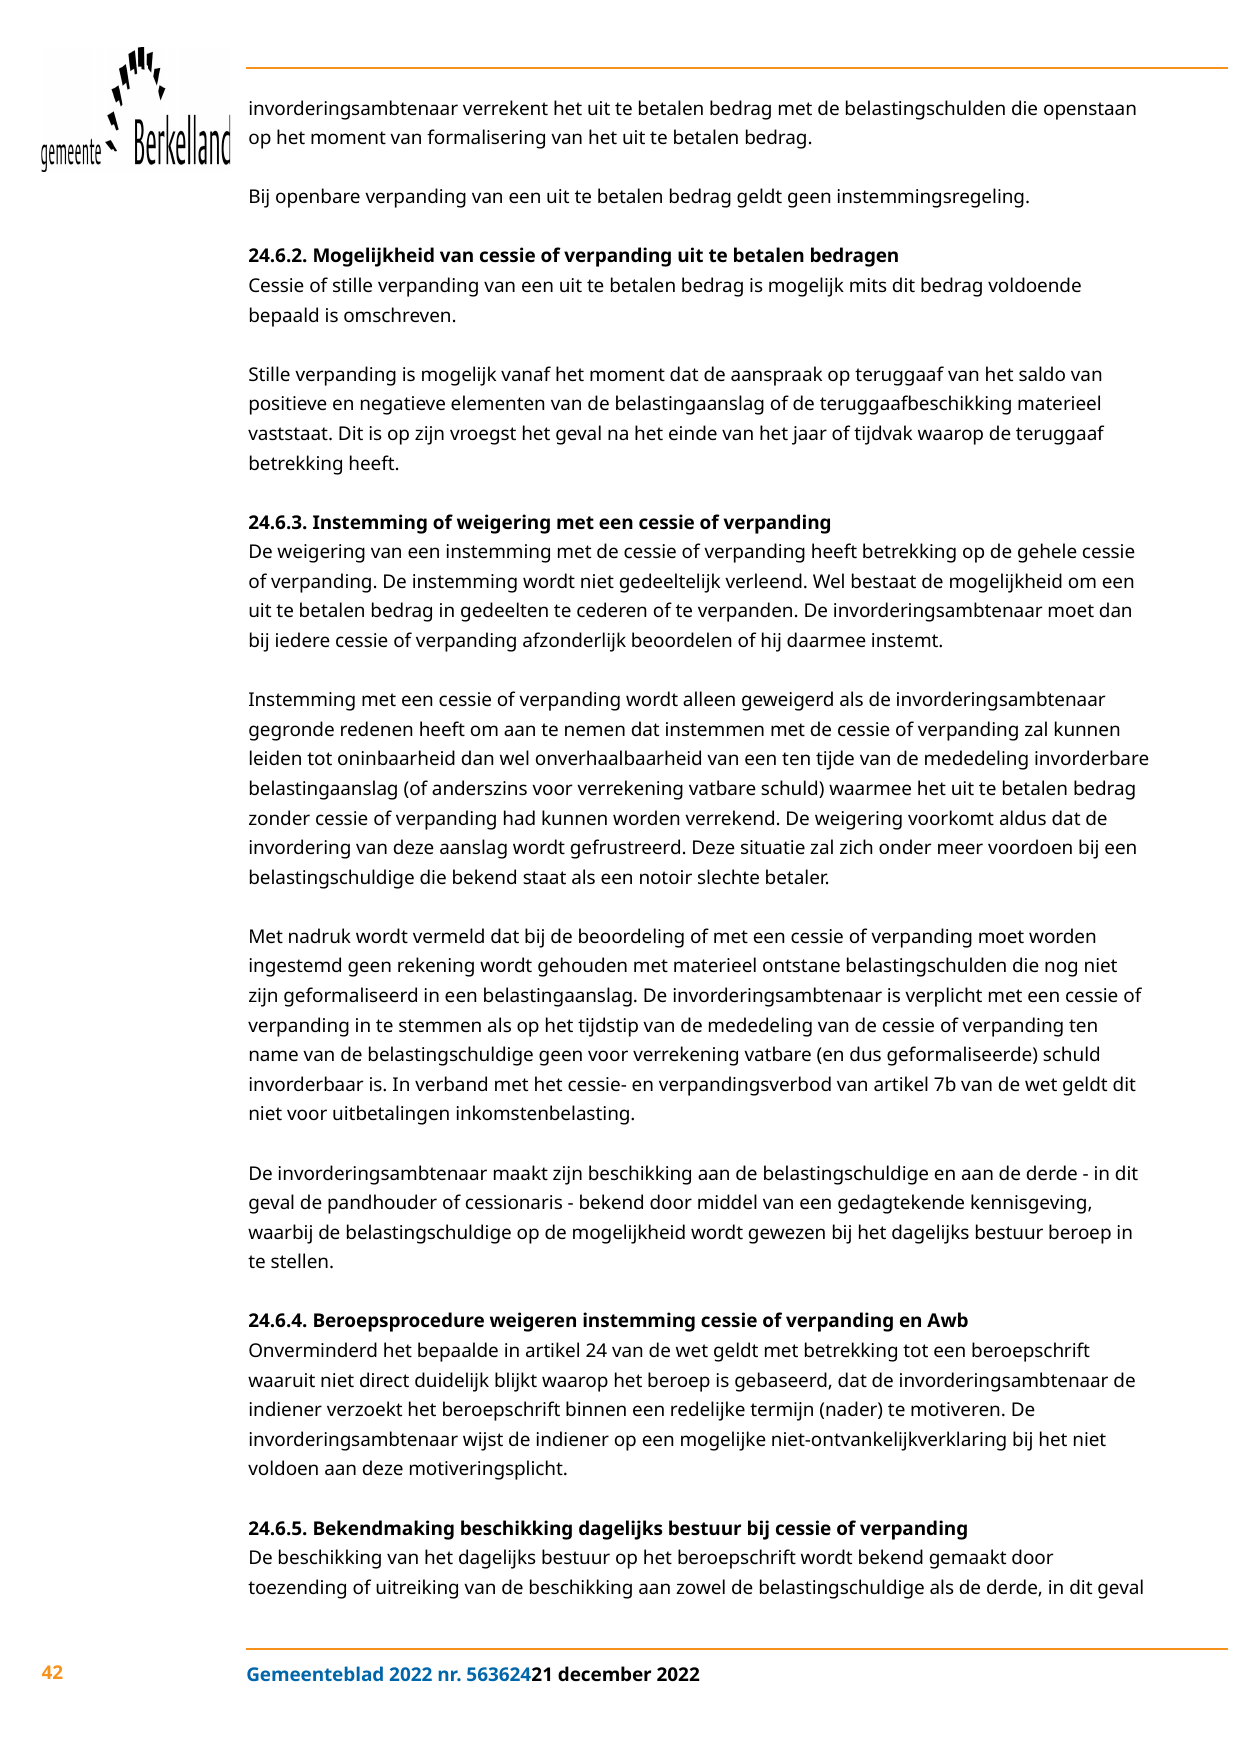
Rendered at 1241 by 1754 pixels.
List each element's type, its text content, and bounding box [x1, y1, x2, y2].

text invorderingsambtenaar verrekent het uit te betalen bedrag met de belastingschulden die openstaan op het moment van formalisering van het uit te betalen bedrag. [248, 95, 1152, 150]
text Met nadruk wordt vermeld dat bij de beoordeling of met een cessie of verpanding moet worden ingestemd geen rekening wordt gehouden met materieel ontstane belastingschulden die nog niet zijn geformaliseerd in een belastingaanslag. De invorderingsambtenaar is verplicht met een cessie of verpanding in te stemmen als op het tijdstip van de mededeling van de cessie of verpanding ten name van de belastingschuldige geen voor verrekening vatbare (en dus geformaliseerde) schuld invorderbaar is. In verband met het cessie- en verpandingsverbod van artikel 7b van de wet geldt dit niet voor uitbetalingen inkomstenbelasting. [248, 923, 1152, 1126]
text 24.6.3. Instemming of weigering met een cessie of verpanding [248, 509, 1152, 535]
text 24.6.5. Bekendmaking beschikking dagelijks bestuur bij cessie of verpanding [248, 1515, 1152, 1541]
text Bij openbare verpanding van een uit te betalen bedrag geldt geen instemmingsregeling. [248, 183, 1152, 209]
text De invorderingsambtenaar maakt zijn beschikking aan de belastingschuldige en aan de derde - in dit geval de pandhouder of cessionaris - bekend door middel van een gedagtekende kennisgeving, waarbij de belastingschuldige op de mogelijkheid wordt gewezen bij het dagelijks bestuur beroep in te stellen. [248, 1160, 1152, 1274]
text Onverminderd het bepaalde in artikel 24 van de wet geldt met betrekking tot een beroepschrift waaruit niet direct duidelijk blijkt waarop het beroep is gebaseerd, dat de invorderingsambtenaar de indiener verzoekt het beroepschrift binnen een redelijke termijn (nader) te motiveren. De invorderingsambtenaar wijst de indiener op een mogelijke niet-ontvankelijkverklaring bij het niet voldoen aan deze motiveringsplicht. [248, 1337, 1152, 1481]
picture [41, 47, 231, 172]
text Cessie of stille verpanding van een uit te betalen bedrag is mogelijk mits dit bedrag voldoende bepaald is omschreven. [248, 272, 1152, 328]
text 24.6.2. Mogelijkheid van cessie of verpanding uit te betalen bedragen [248, 243, 1152, 268]
text De beschikking van het dagelijks bestuur op het beroepschrift wordt bekend gemaakt door toezending of uitreiking van de beschikking aan zowel de belastingschuldige als de derde, in dit geval [248, 1544, 1152, 1600]
text Stille verpanding is mogelijk vanaf het moment dat de aanspraak op teruggaaf van het saldo van positieve en negatieve elementen van de belastingaanslag of de teruggaafbeschikking materieel vaststaat. Dit is op zijn vroegst het geval na het einde van het jaar of tijdvak waarop de teruggaaf betrekking heeft. [248, 361, 1152, 476]
text De weigering van een instemming met de cessie of verpanding heeft betrekking op de gehele cessie of verpanding. De instemming wordt niet gedeeltelijk verleend. Wel bestaat de mogelijkheid om een uit te betalen bedrag in gedeelten te cederen of te verpanden. De invorderingsambtenaar moet dan bij iedere cessie of verpanding afzonderlijk beoordelen of hij daarmee instemt. [248, 538, 1152, 653]
text 24.6.4. Beroepsprocedure weigeren instemming cessie of verpanding en Awb [248, 1308, 1152, 1333]
text Instemming met een cessie of verpanding wordt alleen geweigerd als de invorderingsambtenaar gegronde redenen heeft om aan te nemen dat instemmen met de cessie of verpanding zal kunnen leiden tot oninbaarheid dan wel onverhaalbaarheid van een ten tijde van de mededeling invorderbare belastingaanslag (of anderszins voor verrekening vatbare schuld) waarmee het uit te betalen bedrag zonder cessie of verpanding had kunnen worden verrekend. De weigering voorkomt aldus dat de invordering van deze aanslag wordt gefrustreerd. Deze situatie zal zich onder meer voordoen bij een belastingschuldige die bekend staat als een notoir slechte betaler. [248, 686, 1152, 890]
